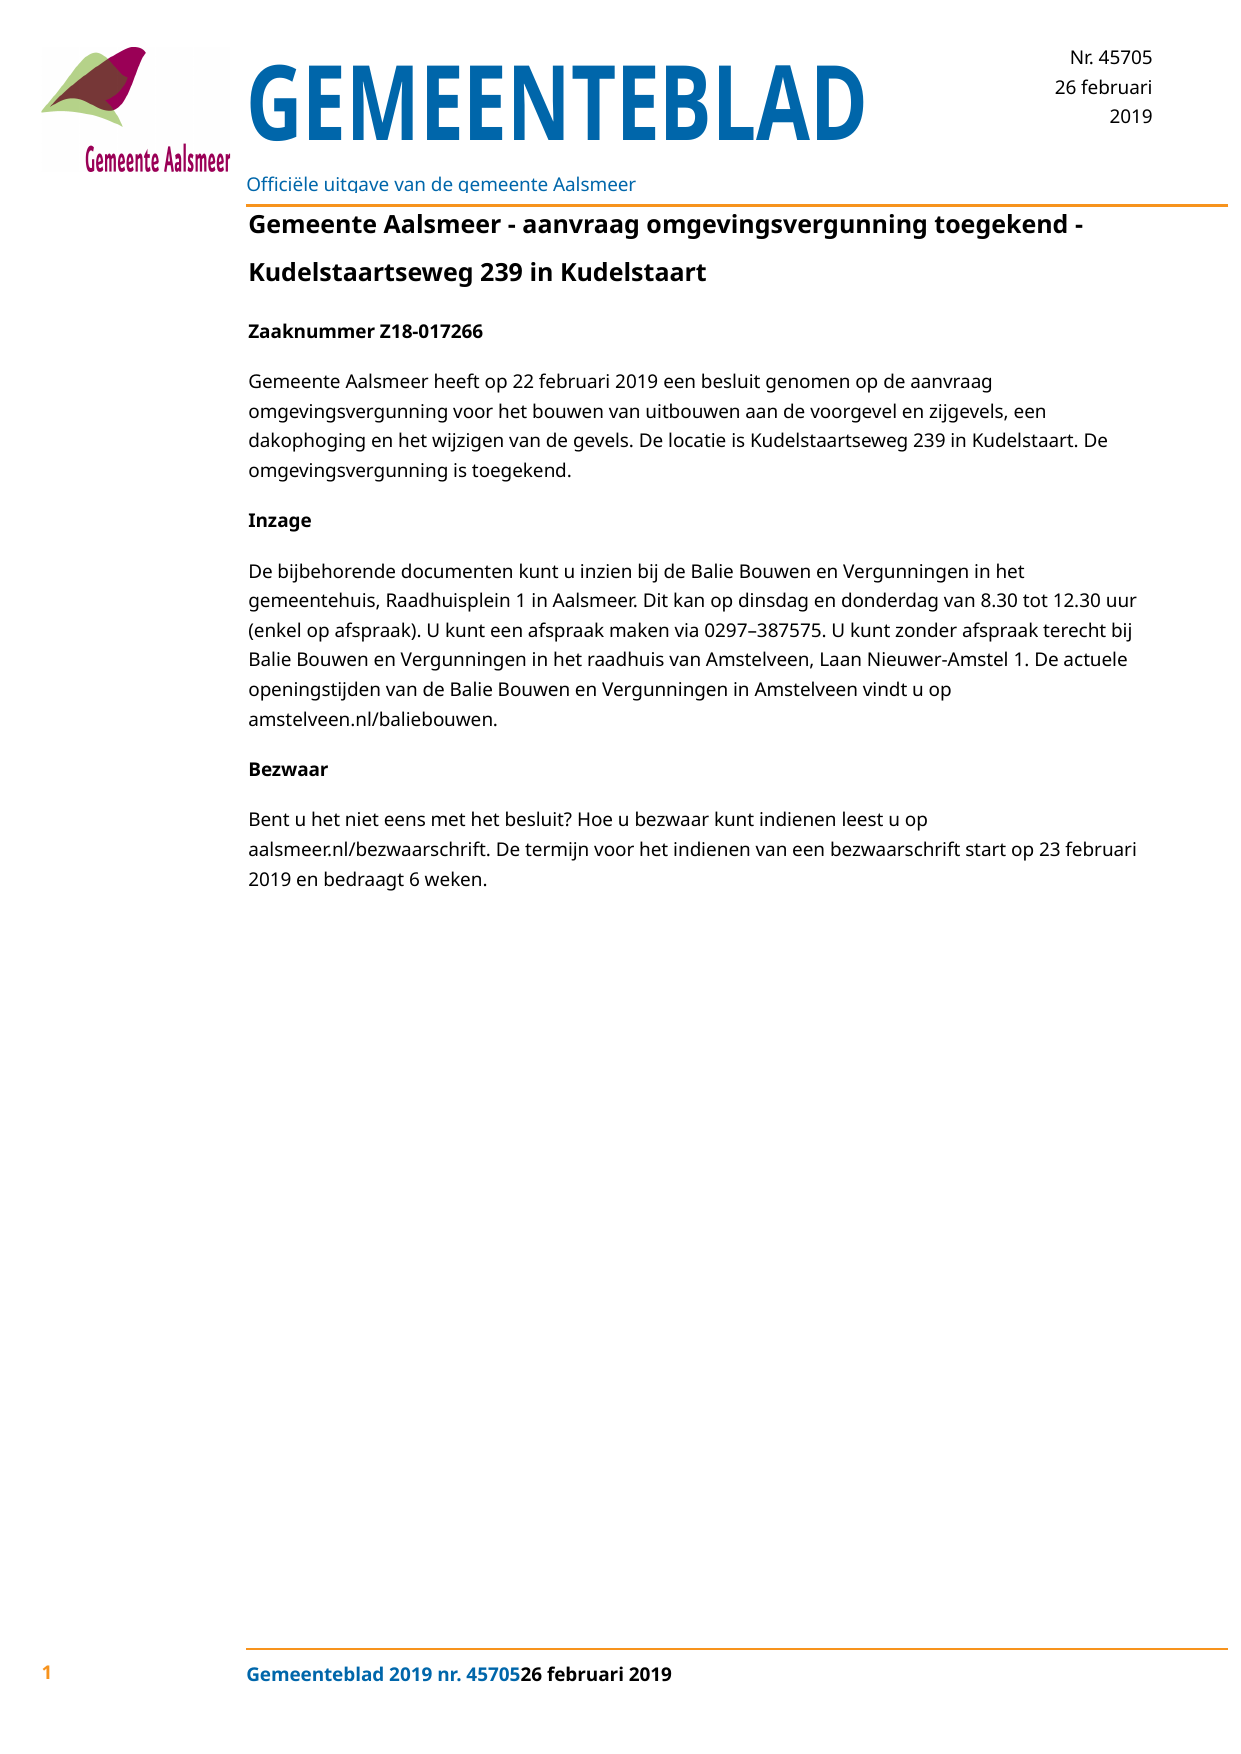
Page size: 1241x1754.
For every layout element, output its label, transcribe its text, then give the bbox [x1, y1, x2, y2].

text Zaaknummer Z18-017266 [248, 318, 1152, 344]
text Gemeente Aalsmeer heeft op 22 februari 2019 een besluit genomen op de aanvraag omgevingsvergunning voor het bouwen van uitbouwen aan de voorgevel en zijgevels, een dakophoging en het wijzigen van de gevels. De locatie is Kudelstaartseweg 239 in Kudelstaart. De omgevingsvergunning is toegekend. [248, 368, 1152, 483]
text Gemeente Aalsmeer - aanvraag omgevingsvergunning toegekend - Kudelstaartseweg 239 in Kudelstaart [248, 207, 1152, 288]
text De bijbehorende documenten kunt u inzien bij de Balie Bouwen en Vergunningen in het gemeentehuis, Raadhuisplein 1 in Aalsmeer. Dit kan op dinsdag en donderdag van 8.30 tot 12.30 uur (enkel op afspraak). U kunt een afspraak maken via 0297–387575. U kunt zonder afspraak terecht bij Balie Bouwen en Vergunningen in het raadhuis van Amstelveen, Laan Nieuwer-Amstel 1. De actuele openingstijden van de Balie Bouwen en Vergunningen in Amstelveen vindt u op amstelveen.nl/baliebouwen. [248, 558, 1152, 732]
text Bent u het niet eens met het besluit? Hoe u bezwaar kunt indienen leest u op aalsmeer.nl/bezwaarschrift. De termijn voor het indienen van een bezwaarschrift start op 23 februari 2019 en bedraagt 6 weken. [248, 807, 1152, 892]
text Bezwaar [248, 756, 1152, 782]
text Inzage [248, 507, 1152, 533]
picture [41, 47, 231, 172]
